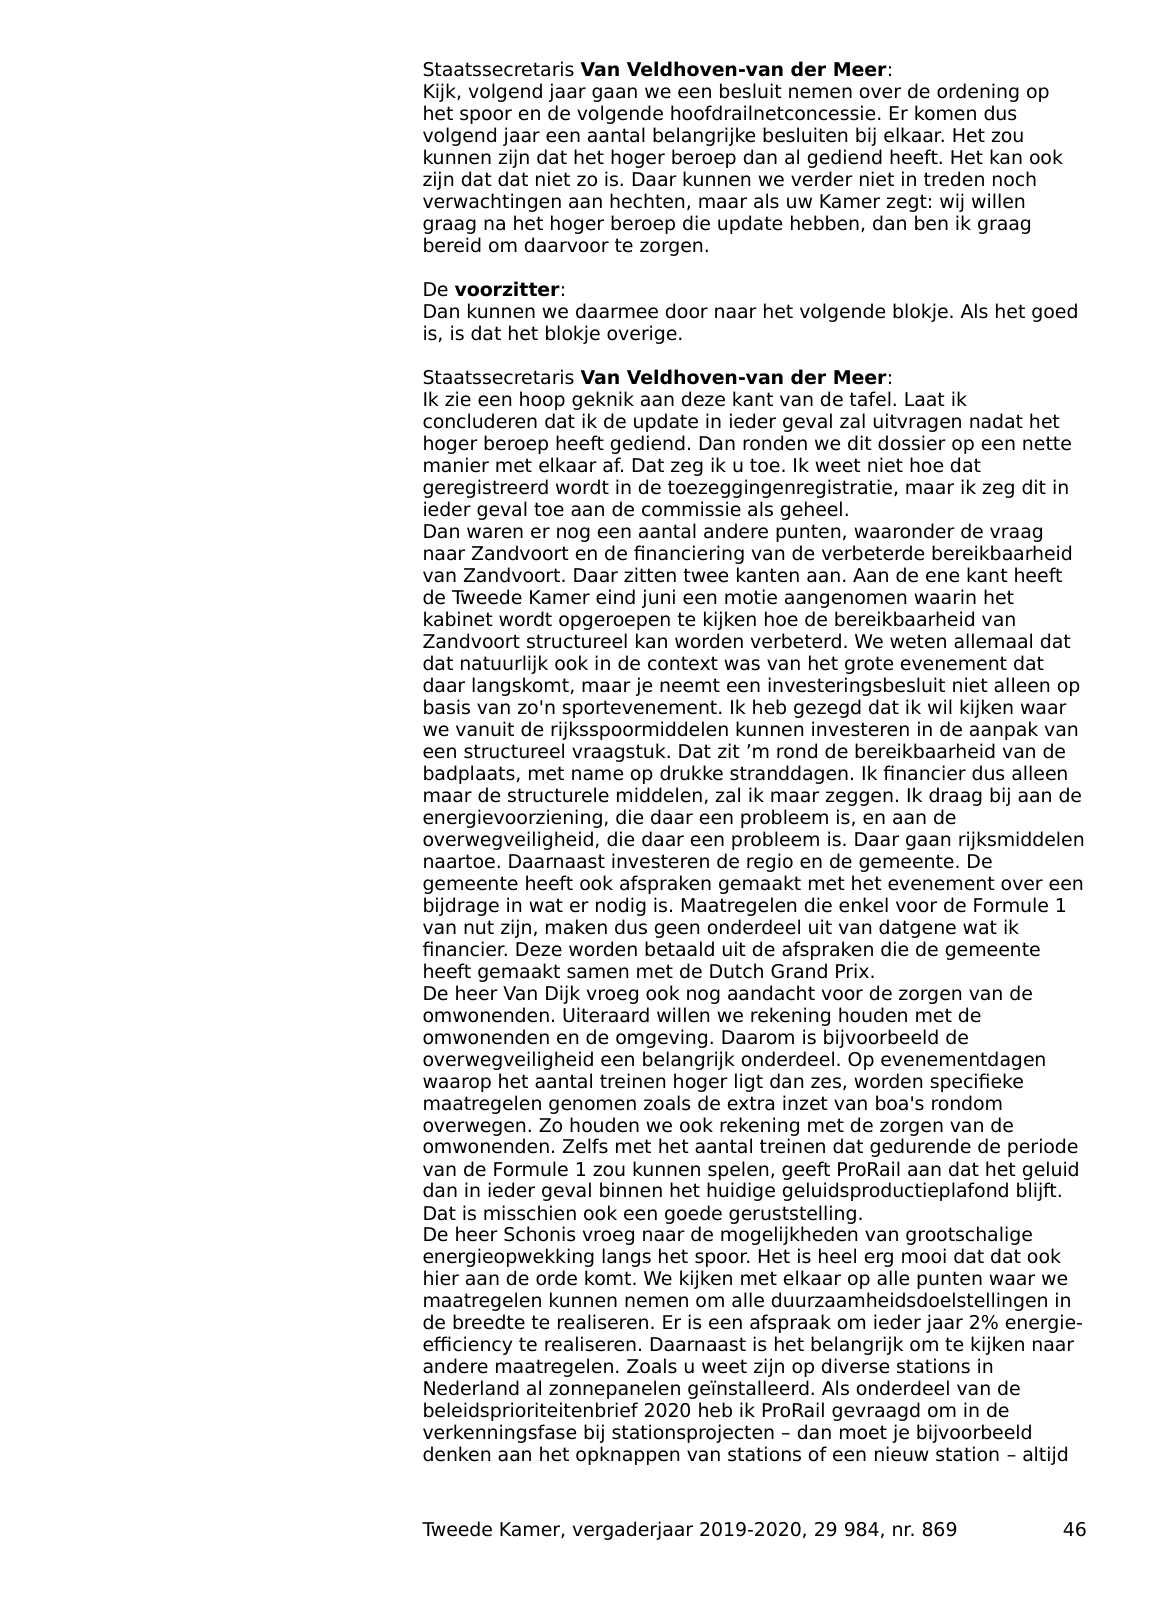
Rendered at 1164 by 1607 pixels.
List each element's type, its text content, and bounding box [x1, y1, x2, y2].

text De voorzitter: [422, 279, 1087, 301]
text Staatssecretaris Van Veldhoven-van der Meer: [422, 59, 1087, 81]
text De heer Schonis vroeg naar de mogelijkheden van grootschalige energieopwekking langs het spoor. Het is heel erg mooi dat dat ook hier aan de orde komt. We kijken met elkaar op alle punten waar we maatregelen kunnen nemen om alle duurzaamheidsdoelstellingen in de breedte te realiseren. Er is een afspraak om ieder jaar 2% energie-efficiency te realiseren. Daarnaast is het belangrijk om te kijken naar andere maatregelen. Zoals u weet zijn op diverse stations in Nederland al zonnepanelen geïnstalleerd. Als onderdeel van de beleidsprioriteitenbrief 2020 heb ik ProRail gevraagd om in de verkenningsfase bij stationsprojecten – dan moet je bijvoorbeeld denken aan het opknappen van stations of een nieuw station – altijd [422, 1224, 1087, 1466]
text Staatssecretaris Van Veldhoven-van der Meer: [422, 367, 1087, 389]
text Dan kunnen we daarmee door naar het volgende blokje. Als het goed is, is dat het blokje overige. [422, 301, 1087, 345]
text Kijk, volgend jaar gaan we een besluit nemen over de ordening op het spoor en de volgende hoofdrailnetconcessie. Er komen dus volgend jaar een aantal belangrijke besluiten bij elkaar. Het zou kunnen zijn dat het hoger beroep dan al gediend heeft. Het kan ook zijn dat dat niet zo is. Daar kunnen we verder niet in treden noch verwachtingen aan hechten, maar als uw Kamer zegt: wij willen graag na het hoger beroep die update hebben, dan ben ik graag bereid om daarvoor te zorgen. [422, 81, 1087, 257]
text Dan waren er nog een aantal andere punten, waaronder de vraag naar Zandvoort en de financiering van de verbeterde bereikbaarheid van Zandvoort. Daar zitten twee kanten aan. Aan de ene kant heeft de Tweede Kamer eind juni een motie aangenomen waarin het kabinet wordt opgeroepen te kijken hoe de bereikbaarheid van Zandvoort structureel kan worden verbeterd. We weten allemaal dat dat natuurlijk ook in de context was van het grote evenement dat daar langskomt, maar je neemt een investeringsbesluit niet alleen op basis van zo'n sportevenement. Ik heb gezegd dat ik wil kijken waar we vanuit de rijksspoormiddelen kunnen investeren in de aanpak van een structureel vraagstuk. Dat zit ’m rond de bereikbaarheid van de badplaats, met name op drukke stranddagen. Ik financier dus alleen maar de structurele middelen, zal ik maar zeggen. Ik draag bij aan de energievoorziening, die daar een probleem is, en aan de overwegveiligheid, die daar een probleem is. Daar gaan rijksmiddelen naartoe. Daarnaast investeren de regio en de gemeente. De gemeente heeft ook afspraken gemaakt met het evenement over een bijdrage in wat er nodig is. Maatregelen die enkel voor de Formule 1 van nut zijn, maken dus geen onderdeel uit van datgene wat ik financier. Deze worden betaald uit de afspraken die de gemeente heeft gemaakt samen met de Dutch Grand Prix. [422, 521, 1087, 983]
text De heer Van Dijk vroeg ook nog aandacht voor de zorgen van de omwonenden. Uiteraard willen we rekening houden met de omwonenden en de omgeving. Daarom is bijvoorbeeld de overwegveiligheid een belangrijk onderdeel. Op evenementdagen waarop het aantal treinen hoger ligt dan zes, worden specifieke maatregelen genomen zoals de extra inzet van boa's rondom overwegen. Zo houden we ook rekening met de zorgen van de omwonenden. Zelfs met het aantal treinen dat gedurende de periode van de Formule 1 zou kunnen spelen, geeft ProRail aan dat het geluid dan in ieder geval binnen het huidige geluidsproductieplafond blijft. Dat is misschien ook een goede geruststelling. [422, 983, 1087, 1224]
text Ik zie een hoop geknik aan deze kant van de tafel. Laat ik concluderen dat ik de update in ieder geval zal uitvragen nadat het hoger beroep heeft gediend. Dan ronden we dit dossier op een nette manier met elkaar af. Dat zeg ik u toe. Ik weet niet hoe dat geregistreerd wordt in de toezeggingenregistratie, maar ik zeg dit in ieder geval toe aan de commissie als geheel. [422, 389, 1087, 521]
